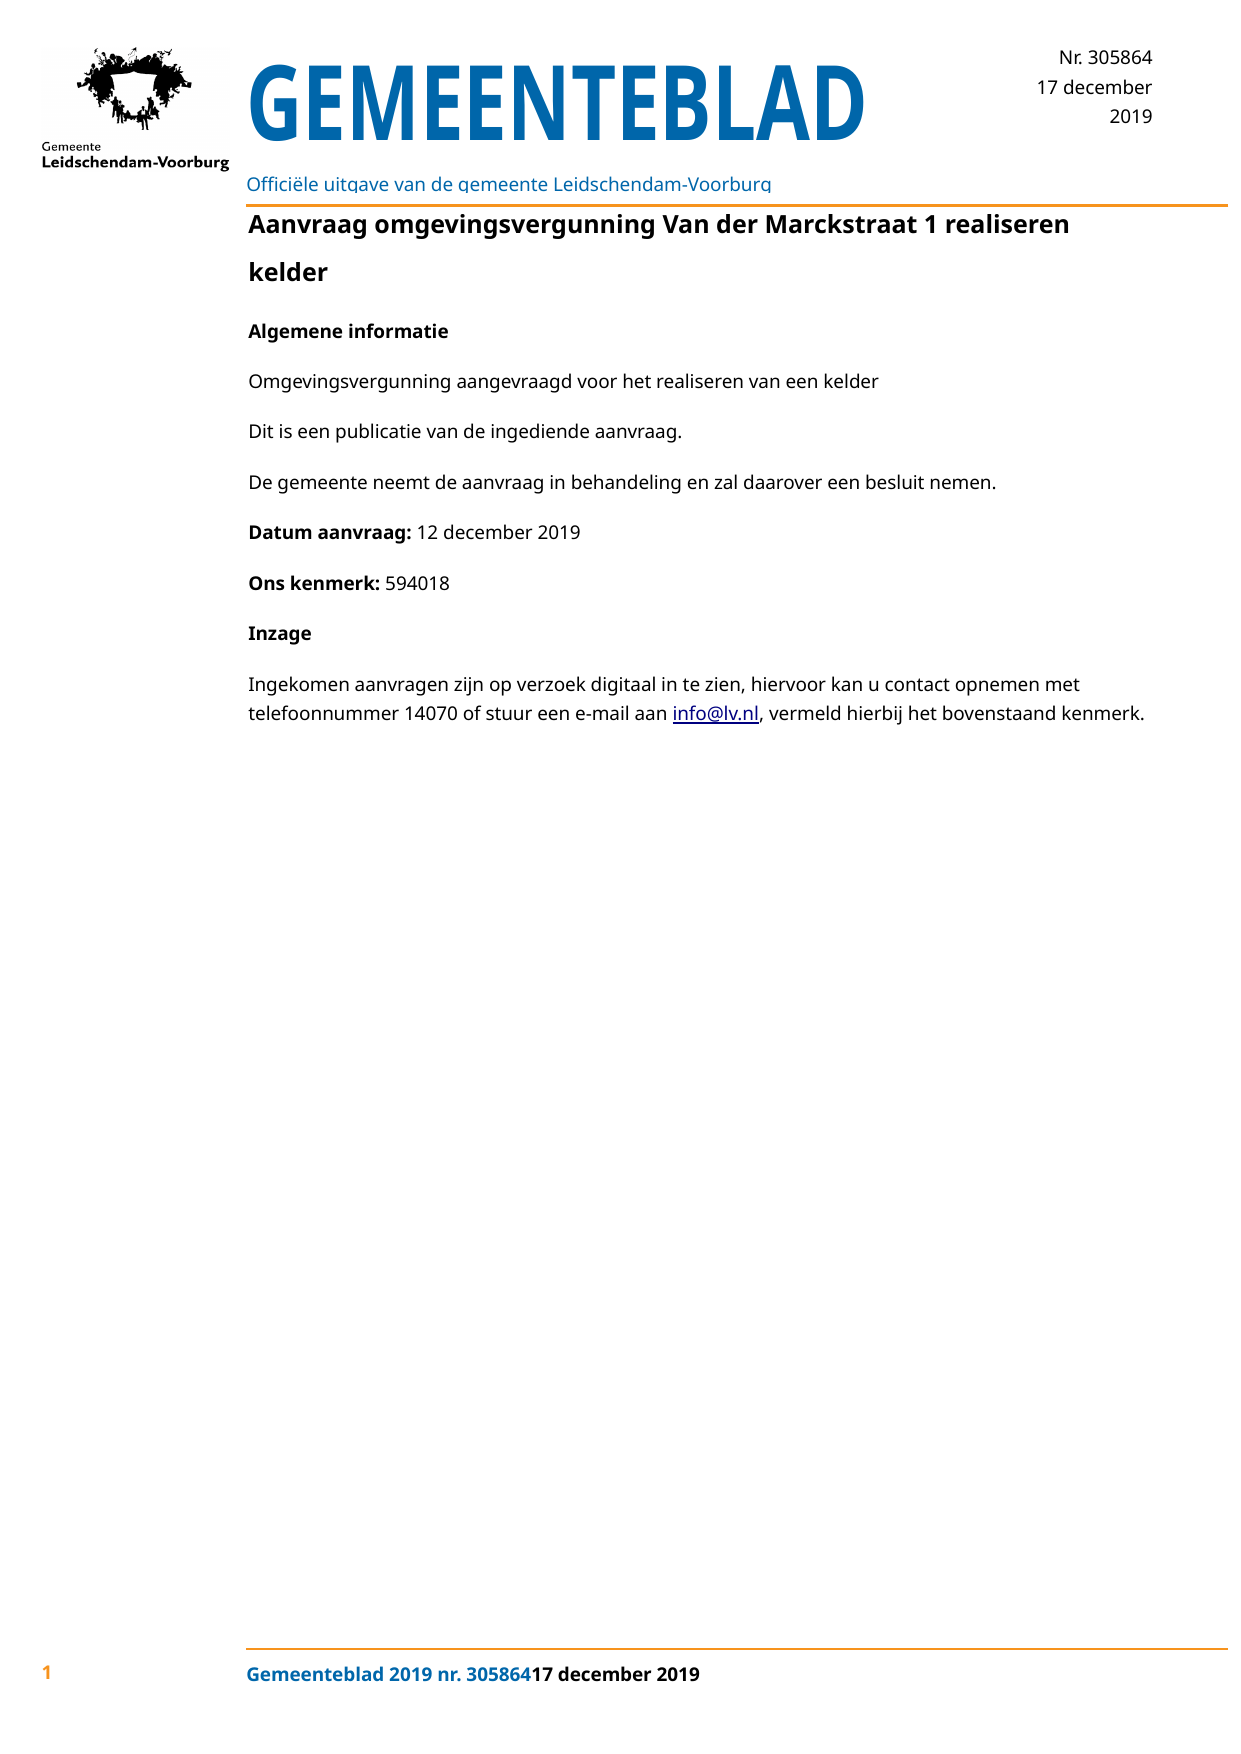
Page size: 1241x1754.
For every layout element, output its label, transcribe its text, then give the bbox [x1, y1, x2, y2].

text Omgevingsvergunning aangevraagd voor het realiseren van een kelder [248, 368, 1152, 394]
text Datum aanvraag: 12 december 2019 [248, 519, 1152, 545]
text Inzage [248, 620, 1152, 646]
text Dit is een publicatie van de ingediende aanvraag. [248, 419, 1152, 444]
picture [41, 47, 231, 172]
text De gemeente neemt de aanvraag in behandeling en zal daarover een besluit nemen. [248, 469, 1152, 495]
text Ons kenmerk: 594018 [248, 570, 1152, 596]
text Ingekomen aanvragen zijn op verzoek digitaal in te zien, hiervoor kan u contact opnemen met telefoonnummer 14070 of stuur een e-mail aan info@lv.nl, vermeld hierbij het bovenstaand kenmerk. [248, 671, 1152, 726]
text Algemene informatie [248, 318, 1152, 344]
text Aanvraag omgevingsvergunning Van der Marckstraat 1 realiseren kelder [248, 207, 1152, 288]
